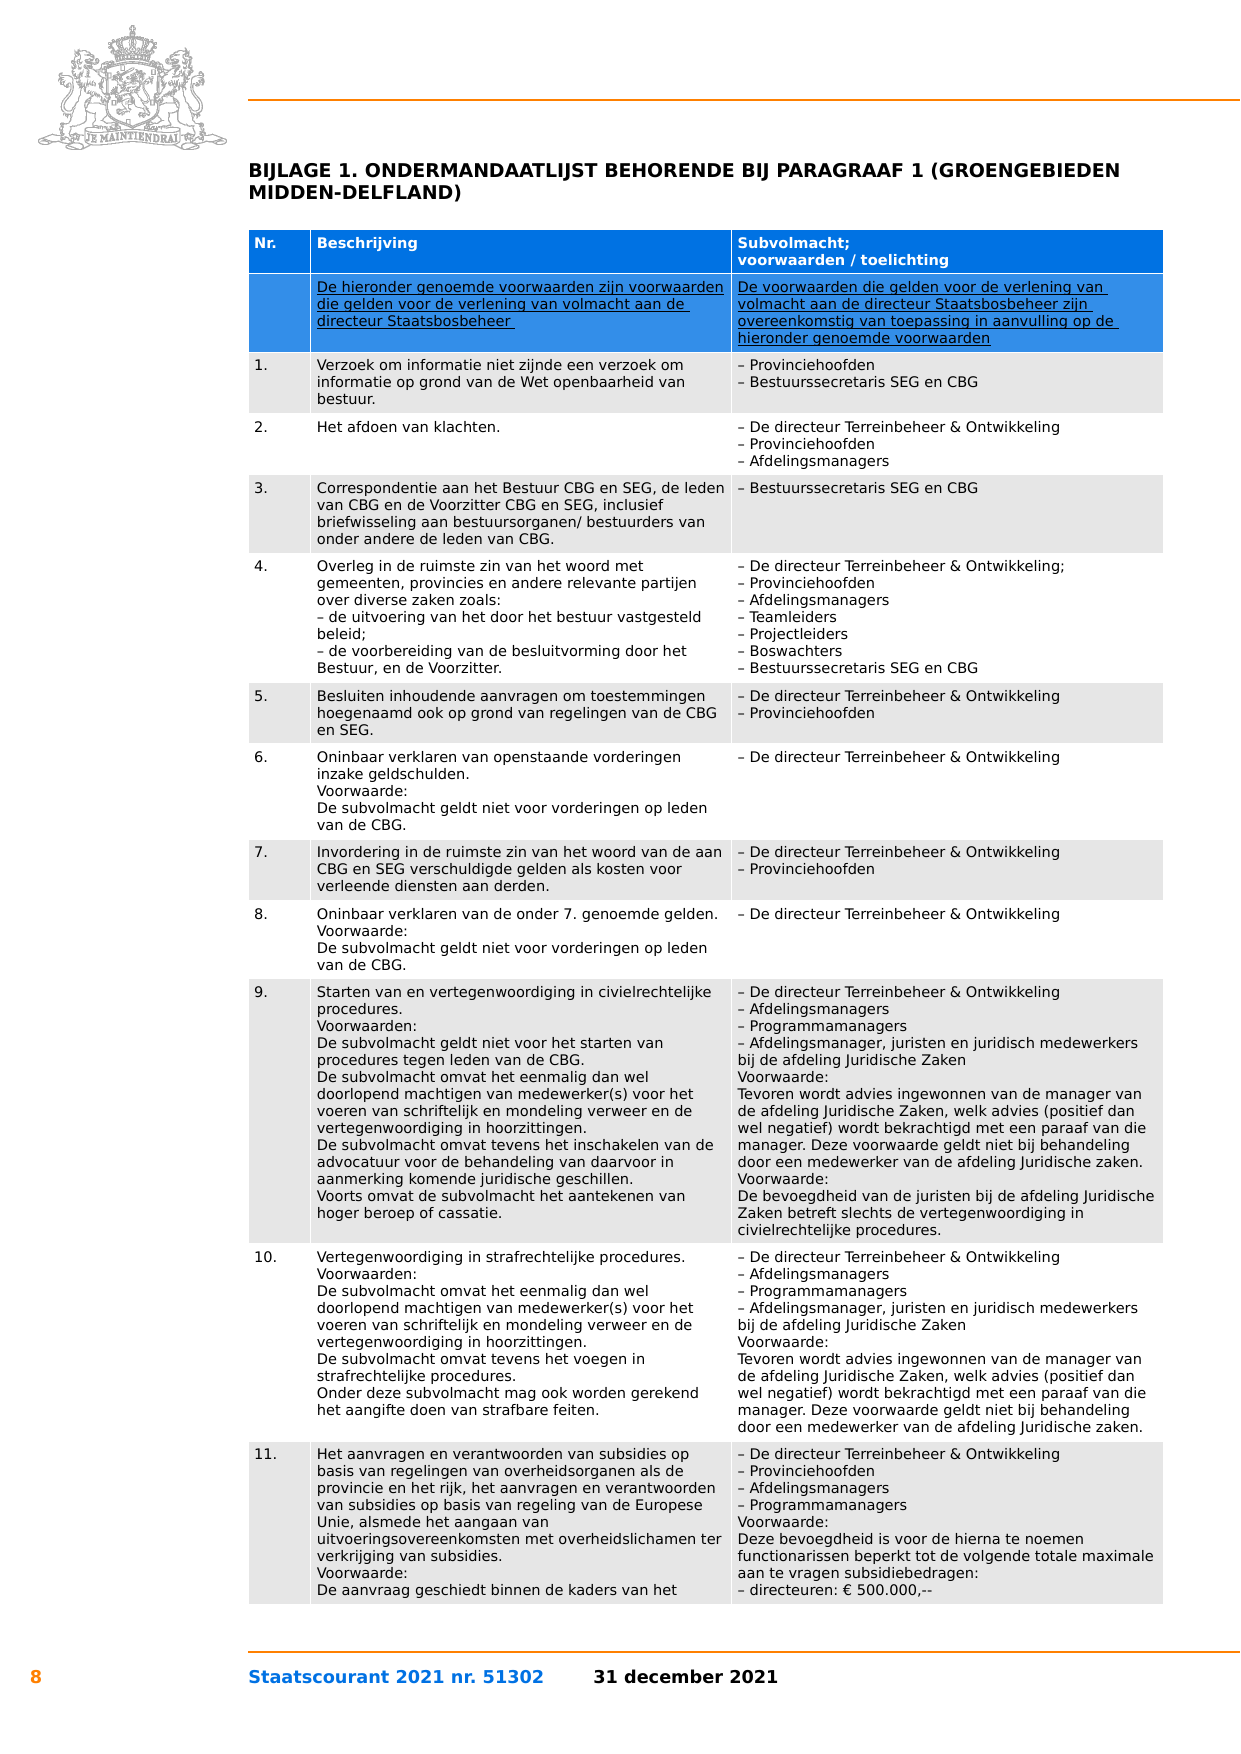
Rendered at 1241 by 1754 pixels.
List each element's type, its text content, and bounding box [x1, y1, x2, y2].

table_cell Overleg in de ruimste zin van het woord met gemeenten, provincies en andere relevante partijen over diverse zaken zoals: – de uitvoering van het door het bestuur vastgesteld beleid; – de voorbereiding van de besluitvorming door het Bestuur, en de Voorzitter. [311, 554, 731, 682]
table_cell Correspondentie aan het Bestuur CBG en SEG, de leden van CBG en de Voorzitter CBG en SEG, inclusief briefwisseling aan bestuursorganen/ bestuurders van onder andere de leden van CBG. [311, 475, 731, 553]
table_header Beschrijving [311, 230, 731, 273]
table_cell Verzoek om informatie niet zijnde een verzoek om informatie op grond van de Wet openbaarheid van bestuur. [311, 353, 731, 413]
table_cell 11. [249, 1442, 310, 1604]
table_cell 7. [249, 840, 310, 900]
table_cell 1. [249, 353, 310, 413]
table_cell – De directeur Terreinbeheer & Ontwikkeling – Afdelingsmanagers – Programmamanagers – Afdelingsmanager, juristen en juridisch medewerkers bij de afdeling Juridische Zaken Voorwaarde: Tevoren wordt advies ingewonnen van de manager van de afdeling Juridische Zaken, welk advies (positief dan wel negatief) wordt bekrachtigd met een paraaf van die manager. Deze voorwaarde geldt niet bij behandeling door een medewerker van de afdeling Juridische zaken. [732, 1244, 1163, 1441]
table_cell 4. [249, 554, 310, 682]
table_cell Invordering in de ruimste zin van het woord van de aan CBG en SEG verschuldigde gelden als kosten voor verleende diensten aan derden. [311, 840, 731, 900]
table_cell Oninbaar verklaren van openstaande vorderingen inzake geldschulden. Voorwaarde: De subvolmacht geldt niet voor vorderingen op leden van de CBG. [311, 744, 731, 838]
subtitle BIJLAGE 1. ONDERMANDAATLIJST BEHORENDE BIJ PARAGRAAF 1 (GROENGEBIEDEN MIDDEN-DELFLAND) [248, 160, 1163, 204]
table_cell Starten van en vertegenwoordiging in civielrechtelijke procedures. Voorwaarden: De subvolmacht geldt niet voor het starten van procedures tegen leden van de CBG. De subvolmacht omvat het eenmalig dan wel doorlopend machtigen van medewerker(s) voor het voeren van schriftelijk en mondeling verweer en de vertegenwoordiging in hoorzittingen. De subvolmacht omvat tevens het inschakelen van de advocatuur voor de behandeling van daarvoor in aanmerking komende juridische geschillen. Voorts omvat de subvolmacht het aantekenen van hoger beroep of cassatie. [311, 979, 731, 1243]
table_cell – De directeur Terreinbeheer & Ontwikkeling – Afdelingsmanagers – Programmamanagers – Afdelingsmanager, juristen en juridisch medewerkers bij de afdeling Juridische Zaken Voorwaarde: Tevoren wordt advies ingewonnen van de manager van de afdeling Juridische Zaken, welk advies (positief dan wel negatief) wordt bekrachtigd met een paraaf van die manager. Deze voorwaarde geldt niet bij behandeling door een medewerker van de afdeling Juridische zaken. Voorwaarde: De bevoegdheid van de juristen bij de afdeling Juridische Zaken betreft slechts de vertegenwoordiging in civielrechtelijke procedures. [732, 979, 1163, 1243]
table_cell 9. [249, 979, 310, 1243]
table_header Nr. [249, 230, 310, 273]
table_cell – De directeur Terreinbeheer & Ontwikkeling [732, 901, 1163, 978]
table_cell – Bestuurssecretaris SEG en CBG [732, 475, 1163, 553]
table_cell – De directeur Terreinbeheer & Ontwikkeling; – Provinciehoofden – Afdelingsmanagers – Teamleiders – Projectleiders – Boswachters – Bestuurssecretaris SEG en CBG [732, 554, 1163, 682]
table_cell [249, 274, 310, 352]
table_cell – De directeur Terreinbeheer & Ontwikkeling – Provinciehoofden [732, 683, 1163, 743]
table_cell 8. [249, 901, 310, 978]
table_cell Het afdoen van klachten. [311, 414, 731, 474]
table_cell 6. [249, 744, 310, 838]
table_cell – De directeur Terreinbeheer & Ontwikkeling – Provinciehoofden – Afdelingsmanagers [732, 414, 1163, 474]
table_cell – De directeur Terreinbeheer & Ontwikkeling – Provinciehoofden – Afdelingsmanagers – Programmamanagers Voorwaarde: Deze bevoegdheid is voor de hierna te noemen functionarissen beperkt tot de volgende totale maximale aan te vragen subsidiebedragen: – directeuren: € 500.000,-- [732, 1442, 1163, 1604]
table_cell De hieronder genoemde voorwaarden zijn voorwaarden die gelden voor de verlening van volmacht aan de directeur Staatsbosbeheer [311, 274, 731, 352]
table_header Subvolmacht; voorwaarden / toelichting [732, 230, 1163, 273]
table_cell De voorwaarden die gelden voor de verlening van volmacht aan de directeur Staatsbosbeheer zijn overeenkomstig van toepassing in aanvulling op de hieronder genoemde voorwaarden [732, 274, 1163, 352]
table_cell Oninbaar verklaren van de onder 7. genoemde gelden. Voorwaarde: De subvolmacht geldt niet voor vorderingen op leden van de CBG. [311, 901, 731, 978]
table_cell – De directeur Terreinbeheer & Ontwikkeling – Provinciehoofden [732, 840, 1163, 900]
table_cell Het aanvragen en verantwoorden van subsidies op basis van regelingen van overheidsorganen als de provincie en het rijk, het aanvragen en verantwoorden van subsidies op basis van regeling van de Europese Unie, alsmede het aangaan van uitvoeringsovereenkomsten met overheidslichamen ter verkrijging van subsidies. Voorwaarde: De aanvraag geschiedt binnen de kaders van het [311, 1442, 731, 1604]
table_cell 5. [249, 683, 310, 743]
table_cell – De directeur Terreinbeheer & Ontwikkeling [732, 744, 1163, 838]
table_cell 2. [249, 414, 310, 474]
table_cell 3. [249, 475, 310, 553]
picture [38, 25, 227, 150]
table_cell – Provinciehoofden – Bestuurssecretaris SEG en CBG [732, 353, 1163, 413]
table_cell Vertegenwoordiging in strafrechtelijke procedures. Voorwaarden: De subvolmacht omvat het eenmalig dan wel doorlopend machtigen van medewerker(s) voor het voeren van schriftelijk en mondeling verweer en de vertegenwoordiging in hoorzittingen. De subvolmacht omvat tevens het voegen in strafrechtelijke procedures. Onder deze subvolmacht mag ook worden gerekend het aangifte doen van strafbare feiten. [311, 1244, 731, 1441]
table_cell 10. [249, 1244, 310, 1441]
table_cell Besluiten inhoudende aanvragen om toestemmingen hoegenaamd ook op grond van regelingen van de CBG en SEG. [311, 683, 731, 743]
